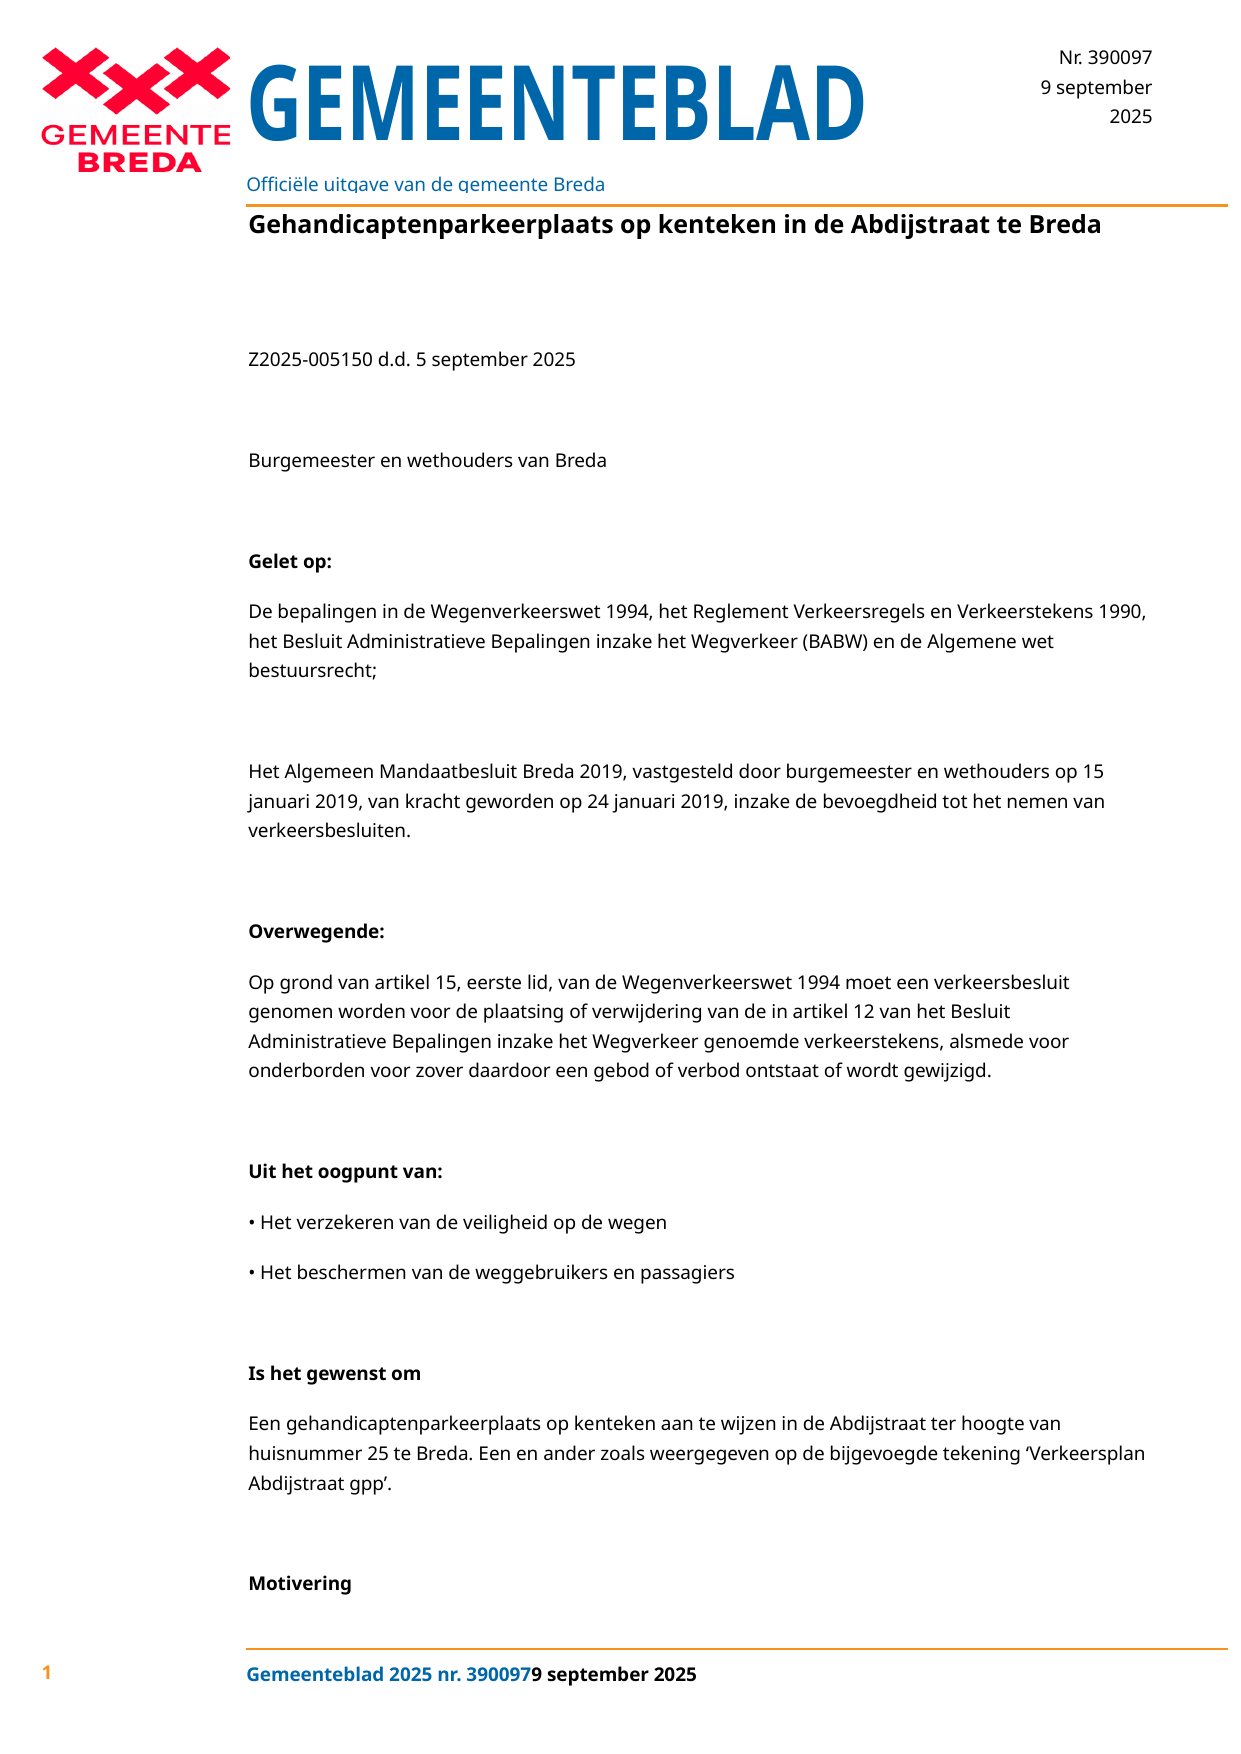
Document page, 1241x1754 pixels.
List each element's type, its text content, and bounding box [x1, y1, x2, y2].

text Uit het oogpunt van: [248, 1158, 1152, 1184]
text Een gehandicaptenparkeerplaats op kenteken aan te wijzen in de Abdijstraat ter hoogte van huisnummer 25 te Breda. Een en ander zoals weergegeven op de bijgevoegde tekening ‘Verkeersplan Abdijstraat gpp’. [248, 1411, 1152, 1496]
text Het Algemeen Mandaatbesluit Breda 2019, vastgesteld door burgemeester en wethouders op 15 januari 2019, van kracht geworden op 24 januari 2019, inzake de bevoegdheid tot het nemen van verkeersbesluiten. [248, 758, 1152, 843]
text Is het gewenst om [248, 1360, 1152, 1386]
text De bepalingen in de Wegenverkeerswet 1994, het Reglement Verkeersregels en Verkeerstekens 1990, het Besluit Administratieve Bepalingen inzake het Wegverkeer (BABW) en de Algemene wet bestuursrecht; [248, 598, 1152, 683]
text • Het verzekeren van de veiligheid op de wegen [248, 1209, 1152, 1235]
text • Het beschermen van de weggebruikers en passagiers [248, 1259, 1152, 1285]
picture [41, 47, 231, 172]
text Overwegende: [248, 918, 1152, 944]
text Gelet op: [248, 548, 1152, 574]
text Z2025-005150 d.d. 5 september 2025 [248, 346, 1152, 372]
text Burgemeester en wethouders van Breda [248, 447, 1152, 473]
text Motivering [248, 1571, 1152, 1596]
text Gehandicaptenparkeerplaats op kenteken in de Abdijstraat te Breda [248, 207, 1152, 241]
text Op grond van artikel 15, eerste lid, van de Wegenverkeerswet 1994 moet een verkeersbesluit genomen worden voor de plaatsing of verwijdering van de in artikel 12 van het Besluit Administratieve Bepalingen inzake het Wegverkeer genoemde verkeerstekens, alsmede voor onderborden voor zover daardoor een gebod of verbod ontstaat of wordt gewijzigd. [248, 969, 1152, 1083]
